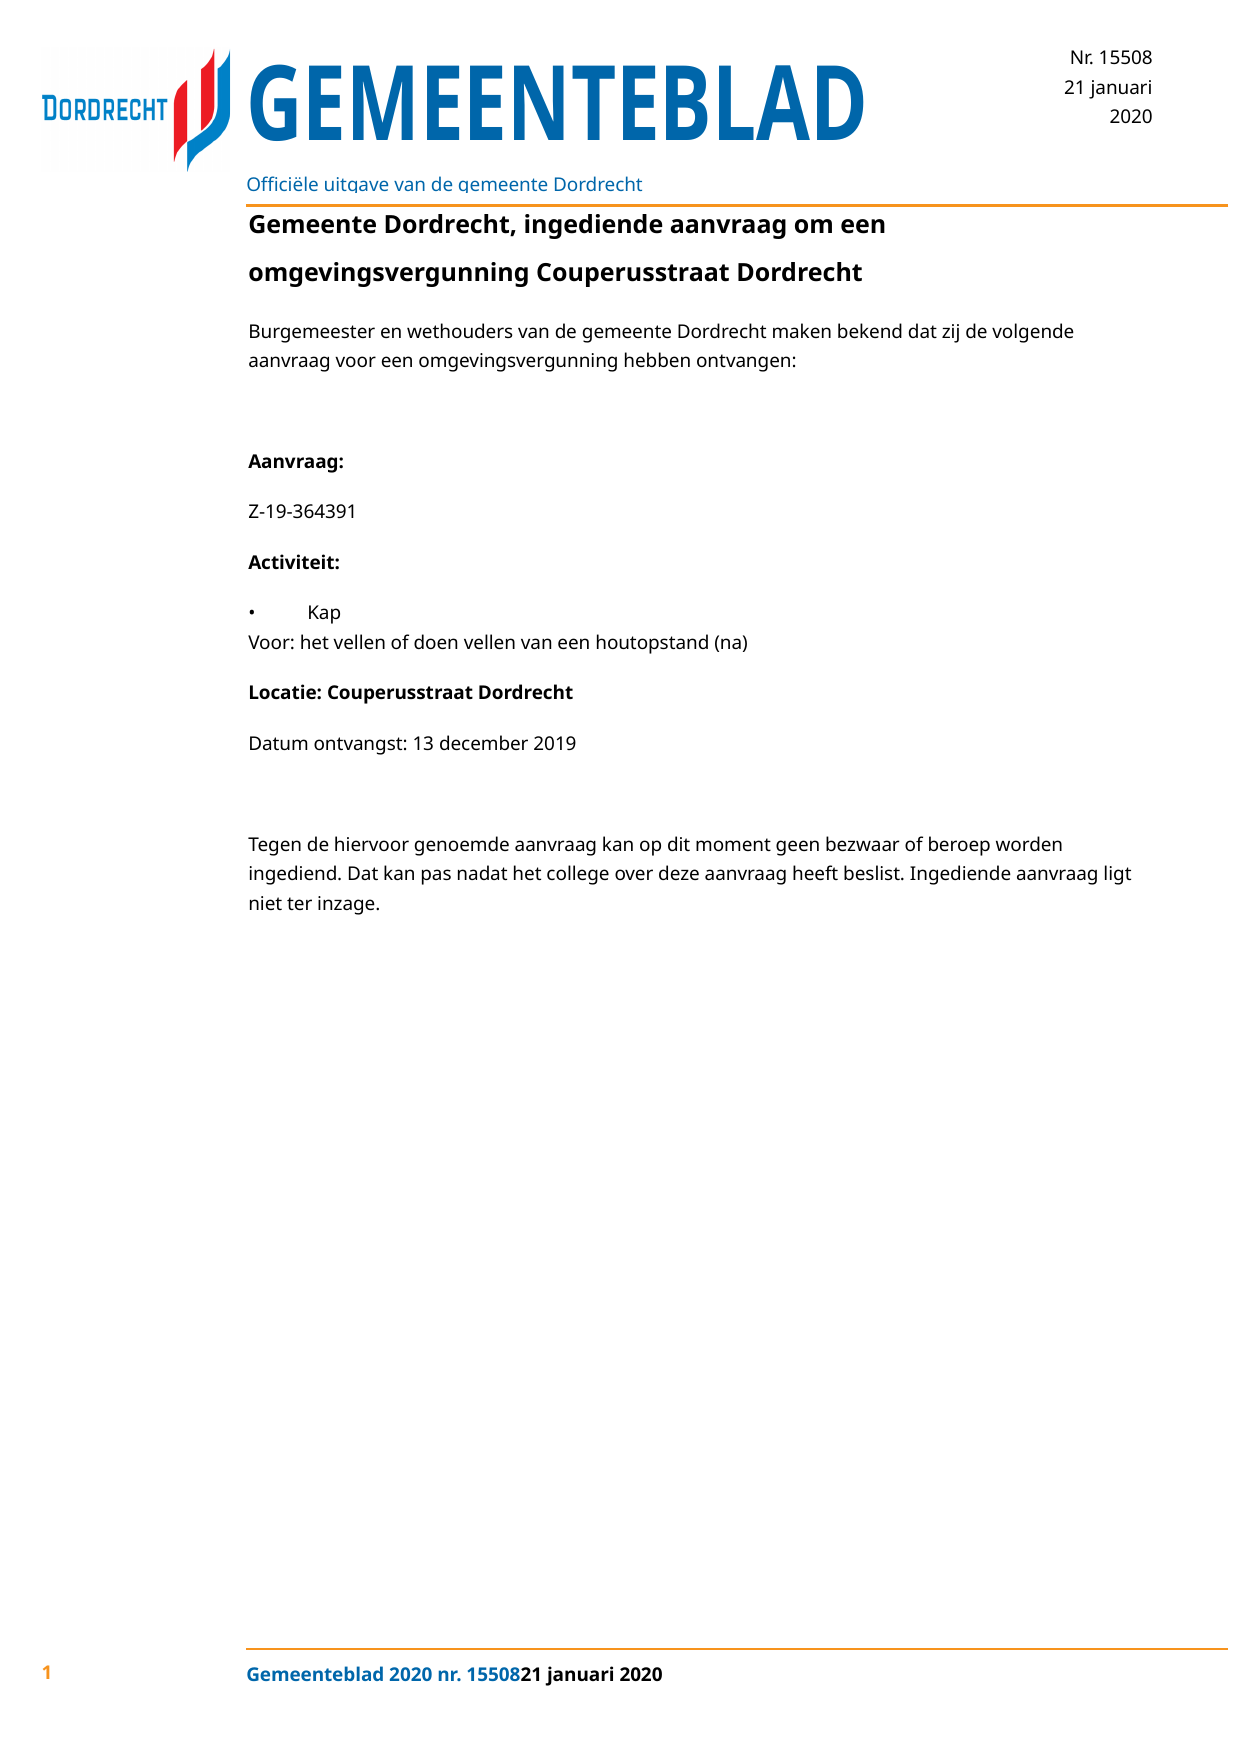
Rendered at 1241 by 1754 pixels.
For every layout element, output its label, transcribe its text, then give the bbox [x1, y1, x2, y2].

text Activiteit: [248, 549, 1152, 575]
list Kap [248, 599, 1152, 625]
text Gemeente Dordrecht, ingediende aanvraag om een omgevingsvergunning Couperusstraat Dordrecht [248, 207, 1152, 288]
text Aanvraag: [248, 448, 1152, 474]
text Tegen de hiervoor genoemde aanvraag kan op dit moment geen bezwaar of beroep worden ingediend. Dat kan pas nadat het college over deze aanvraag heeft beslist. Ingediende aanvraag ligt niet ter inzage. [248, 831, 1152, 916]
text Voor: het vellen of doen vellen van een houtopstand (na) [248, 629, 1152, 655]
text Locatie: Couperusstraat Dordrecht [248, 679, 1152, 705]
picture [41, 47, 231, 172]
text Datum ontvangst: 13 december 2019 [248, 730, 1152, 756]
text Burgemeester en wethouders van de gemeente Dordrecht maken bekend dat zij de volgende aanvraag voor een omgevingsvergunning hebben ontvangen: [248, 318, 1152, 373]
text Z-19-364391 [248, 499, 1152, 524]
